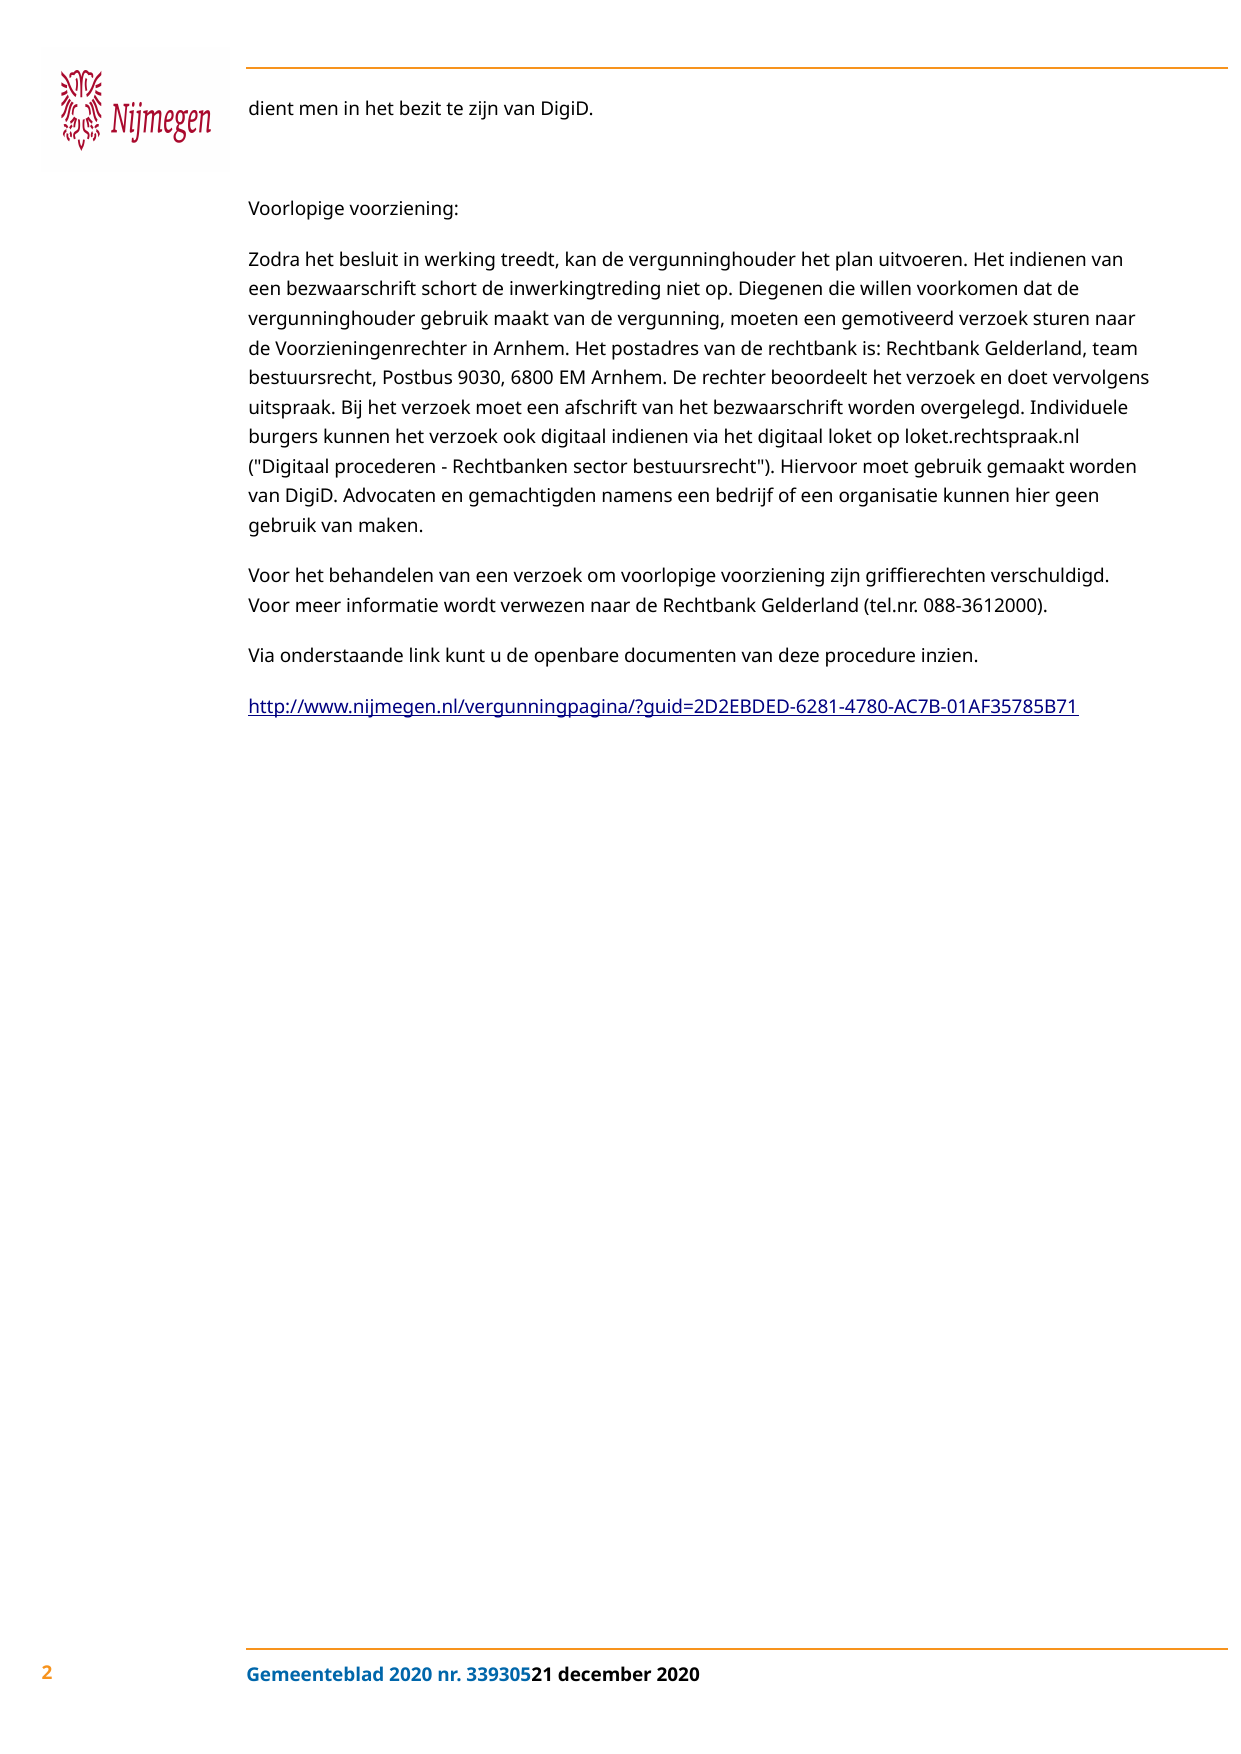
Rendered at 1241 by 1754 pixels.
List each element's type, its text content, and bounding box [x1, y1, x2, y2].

text Zodra het besluit in werking treedt, kan de vergunninghouder het plan uitvoeren. Het indienen van een bezwaarschrift schort de inwerkingtreding niet op. Diegenen die willen voorkomen dat de vergunninghouder gebruik maakt van de vergunning, moeten een gemotiveerd verzoek sturen naar de Voorzieningenrechter in Arnhem. Het postadres van de rechtbank is: Rechtbank Gelderland, team bestuursrecht, Postbus 9030, 6800 EM Arnhem. De rechter beoordeelt het verzoek en doet vervolgens uitspraak. Bij het verzoek moet een afschrift van het bezwaarschrift worden overgelegd. Individuele burgers kunnen het verzoek ook digitaal indienen via het digitaal loket op loket.rechtspraak.nl ("Digitaal procederen - Rechtbanken sector bestuursrecht"). Hiervoor moet gebruik gemaakt worden van DigiD. Advocaten en gemachtigden namens een bedrijf of een organisatie kunnen hier geen gebruik van maken. [248, 246, 1152, 538]
text Voorlopige voorziening: [248, 196, 1152, 221]
text Via onderstaande link kunt u de openbare documenten van deze procedure inzien. [248, 643, 1152, 668]
text Voor het behandelen van een verzoek om voorlopige voorziening zijn griffierechten verschuldigd. Voor meer informatie wordt verwezen naar de Rechtbank Gelderland (tel.nr. 088-3612000). [248, 563, 1152, 618]
text dient men in het bezit te zijn van DigiD. [248, 95, 1152, 121]
text http://www.nijmegen.nl/vergunningpagina/?guid=2D2EBDED-6281-4780-AC7B-01AF35785B71 [248, 693, 1152, 719]
picture [41, 47, 231, 172]
